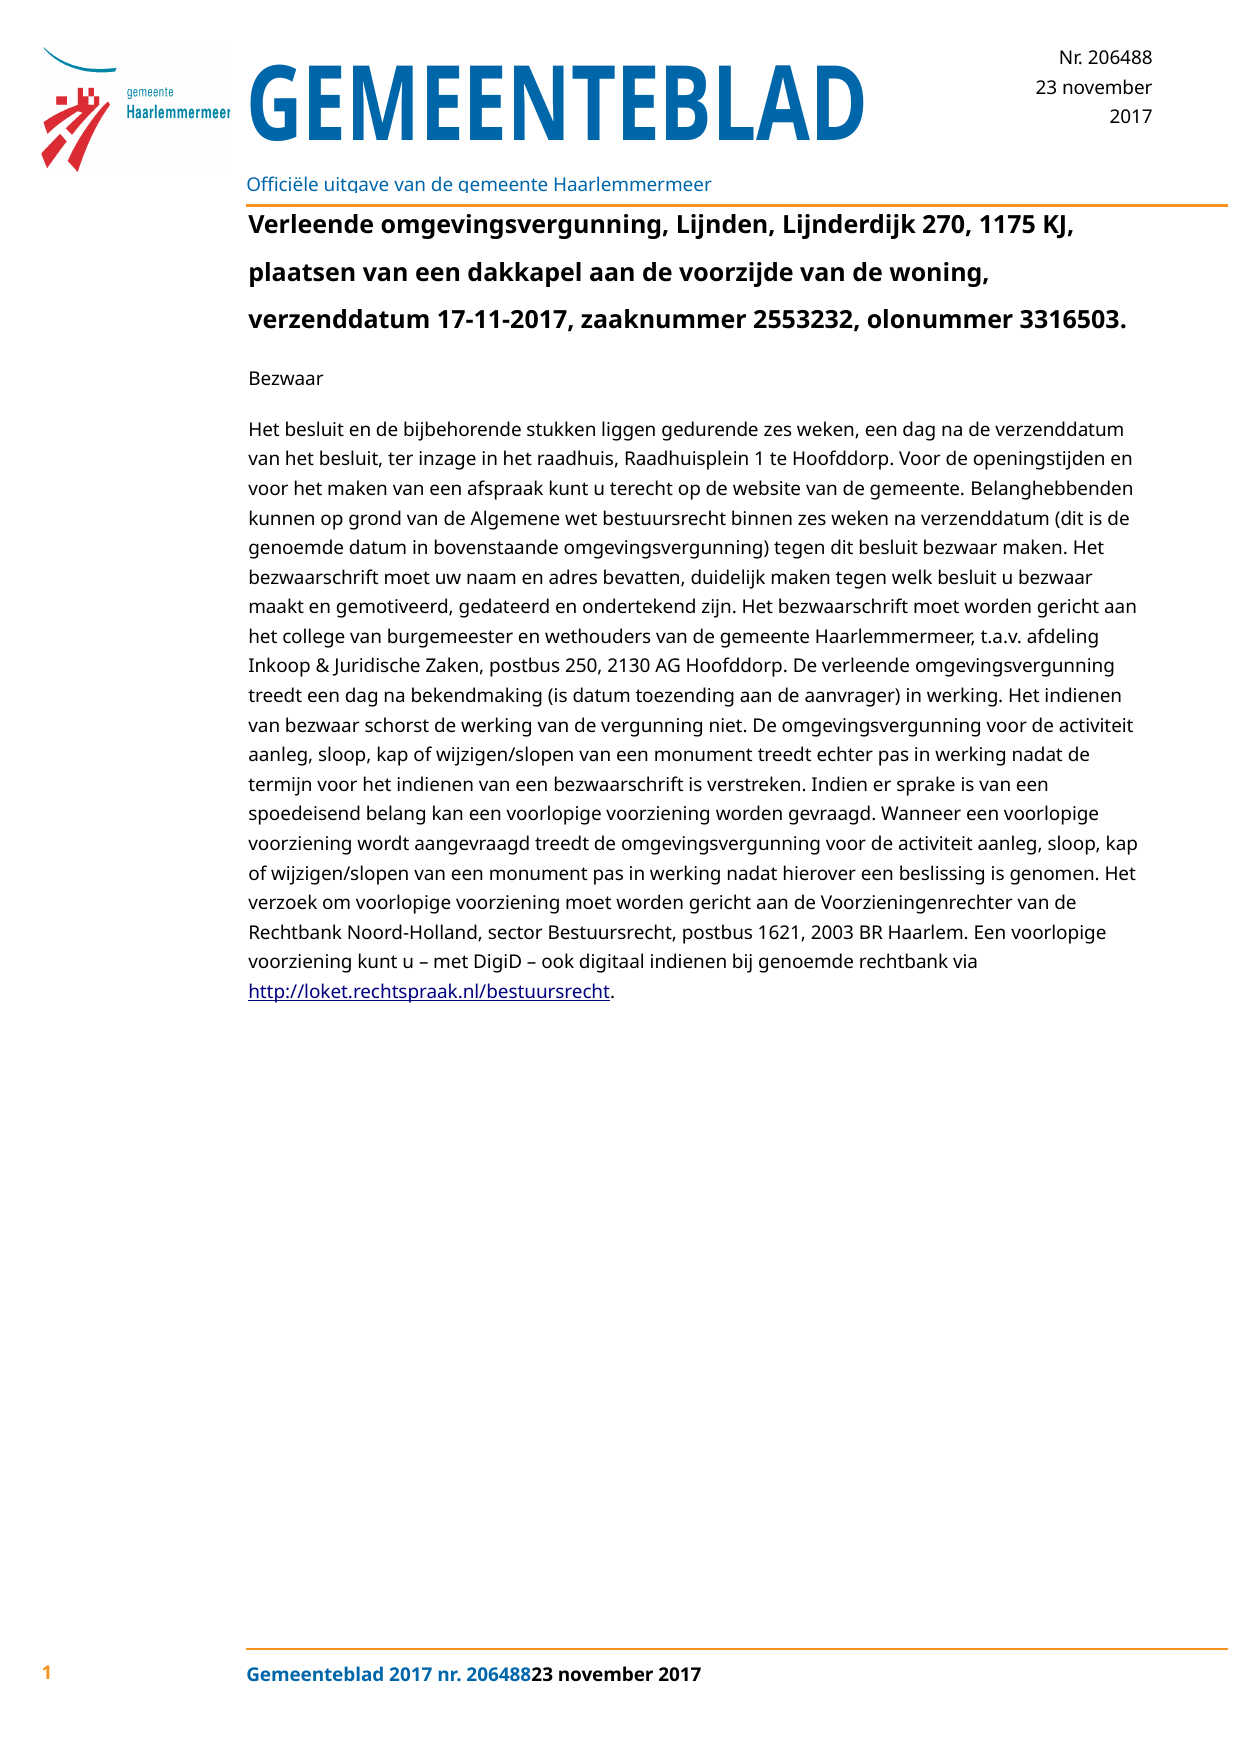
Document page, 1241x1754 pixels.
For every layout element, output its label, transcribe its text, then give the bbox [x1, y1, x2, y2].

text Bezwaar [248, 366, 1152, 391]
picture [41, 47, 231, 172]
text Het besluit en de bijbehorende stukken liggen gedurende zes weken, een dag na de verzenddatum van het besluit, ter inzage in het raadhuis, Raadhuisplein 1 te Hoofddorp. Voor de openingstijden en voor het maken van een afspraak kunt u terecht op de website van de gemeente. Belanghebbenden kunnen op grond van de Algemene wet bestuursrecht binnen zes weken na verzenddatum (dit is de genoemde datum in bovenstaande omgevingsvergunning) tegen dit besluit bezwaar maken. Het bezwaarschrift moet uw naam en adres bevatten, duidelijk maken tegen welk besluit u bezwaar maakt en gemotiveerd, gedateerd en ondertekend zijn. Het bezwaarschrift moet worden gericht aan het college van burgemeester en wethouders van de gemeente Haarlemmermeer, t.a.v. afdeling Inkoop & Juridische Zaken, postbus 250, 2130 AG Hoofddorp. De verleende omgevingsvergunning treedt een dag na bekendmaking (is datum toezending aan de aanvrager) in werking. Het indienen van bezwaar schorst de werking van de vergunning niet. De omgevingsvergunning voor de activiteit aanleg, sloop, kap of wijzigen/slopen van een monument treedt echter pas in werking nadat de termijn voor het indienen van een bezwaarschrift is verstreken. Indien er sprake is van een spoedeisend belang kan een voorlopige voorziening worden gevraagd. Wanneer een voorlopige voorziening wordt aangevraagd treedt de omgevingsvergunning voor de activiteit aanleg, sloop, kap of wijzigen/slopen van een monument pas in werking nadat hierover een beslissing is genomen. Het verzoek om voorlopige voorziening moet worden gericht aan de Voorzieningenrechter van de Rechtbank Noord-Holland, sector Bestuursrecht, postbus 1621, 2003 BR Haarlem. Een voorlopige voorziening kunt u – met DigiD – ook digitaal indienen bij genoemde rechtbank via http://loket.rechtspraak.nl/bestuursrecht. [248, 416, 1152, 1004]
text Verleende omgevingsvergunning, Lijnden, Lijnderdijk 270, 1175 KJ, plaatsen van een dakkapel aan de voorzijde van de woning, verzenddatum 17-11-2017, zaaknummer 2553232, olonummer 3316503. [248, 207, 1152, 336]
